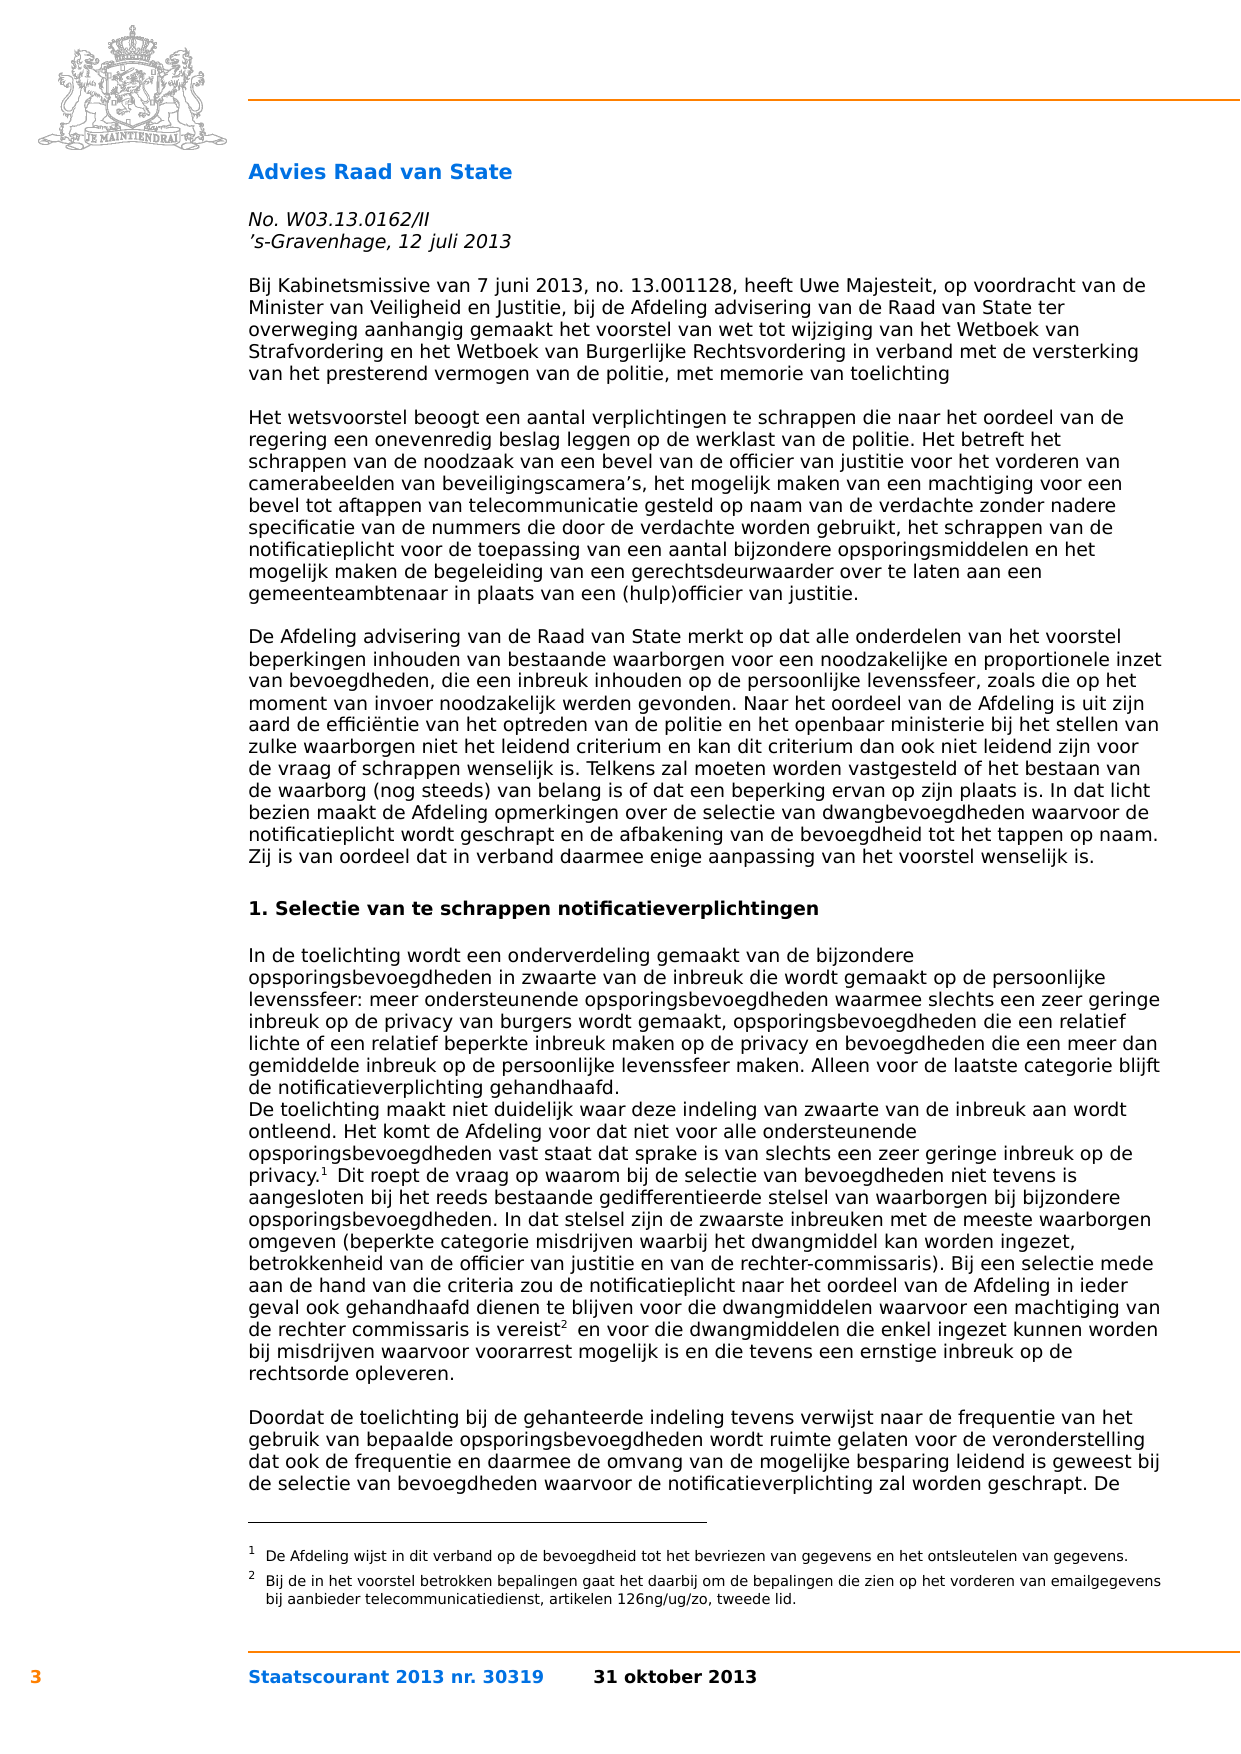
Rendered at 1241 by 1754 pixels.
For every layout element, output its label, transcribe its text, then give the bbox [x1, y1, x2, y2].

text Bij Kabinetsmissive van 7 juni 2013, no. 13.001128, heeft Uwe Majesteit, op voordracht van de Minister van Veiligheid en Justitie, bij de Afdeling advisering van de Raad van State ter overweging aanhangig gemaakt het voorstel van wet tot wijziging van het Wetboek van Strafvordering en het Wetboek van Burgerlijke Rechtsvordering in verband met de versterking van het presterend vermogen van de politie, met memorie van toelichting [248, 275, 1163, 385]
picture [38, 25, 227, 150]
text Bij de in het voorstel betrokken bepalingen gaat het daarbij om de bepalingen die zien op het vorderen van emailgegevens bij aanbieder telecommunicatiedienst, artikelen 126ng/ug/zo, tweede lid. [248, 1569, 1163, 1608]
text Het wetsvoorstel beoogt een aantal verplichtingen te schrappen die naar het oordeel van de regering een onevenredig beslag leggen op de werklast van de politie. Het betreft het schrappen van de noodzaak van een bevel van de officier van justitie voor het vorderen van camerabeelden van beveiligingscamera’s, het mogelijk maken van een machtiging voor een bevel tot aftappen van telecommunicatie gesteld op naam van de verdachte zonder nadere specificatie van de nummers die door de verdachte worden gebruikt, het schrappen van de notificatieplicht voor de toepassing van een aantal bijzondere opsporingsmiddelen en het mogelijk maken de begeleiding van een gerechtsdeurwaarder over te laten aan een gemeenteambtenaar in plaats van een (hulp)officier van justitie. [248, 407, 1163, 604]
text Doordat de toelichting bij de gehanteerde indeling tevens verwijst naar de frequentie van het gebruik van bepaalde opsporingsbevoegdheden wordt ruimte gelaten voor de veronderstelling dat ook de frequentie en daarmee de omvang van de mogelijke besparing leidend is geweest bij de selectie van bevoegdheden waarvoor de notificatieverplichting zal worden geschrapt. De [248, 1407, 1163, 1494]
text De Afdeling advisering van de Raad van State merkt op dat alle onderdelen van het voorstel beperkingen inhouden van bestaande waarborgen voor een noodzakelijke en proportionele inzet van bevoegdheden, die een inbreuk inhouden op de persoonlijke levenssfeer, zoals die op het moment van invoer noodzakelijk werden gevonden. Naar het oordeel van de Afdeling is uit zijn aard de efficiëntie van het optreden van de politie en het openbaar ministerie bij het stellen van zulke waarborgen niet het leidend criterium en kan dit criterium dan ook niet leidend zijn voor de vraag of schrappen wenselijk is. Telkens zal moeten worden vastgesteld of het bestaan van de waarborg (nog steeds) van belang is of dat een beperking ervan op zijn plaats is. In dat licht bezien maakt de Afdeling opmerkingen over de selectie van dwangbevoegdheden waarvoor de notificatieplicht wordt geschrapt en de afbakening van de bevoegdheid tot het tappen op naam. Zij is van oordeel dat in verband daarmee enige aanpassing van het voorstel wenselijk is. [248, 626, 1163, 868]
text De toelichting maakt niet duidelijk waar deze indeling van zwaarte van de inbreuk aan wordt ontleend. Het komt de Afdeling voor dat niet voor alle ondersteunende opsporingsbevoegdheden vast staat dat sprake is van slechts een zeer geringe inbreuk op de privacy. Dit roept de vraag op waarom bij de selectie van bevoegdheden niet tevens is aangesloten bij het reeds bestaande gedifferentieerde stelsel van waarborgen bij bijzondere opsporingsbevoegdheden. In dat stelsel zijn de zwaarste inbreuken met de meeste waarborgen omgeven (beperkte categorie misdrijven waarbij het dwangmiddel kan worden ingezet, betrokkenheid van de officier van justitie en van de rechter-commissaris). Bij een selectie mede aan de hand van die criteria zou de notificatieplicht naar het oordeel van de Afdeling in ieder geval ook gehandhaafd dienen te blijven voor die dwangmiddelen waarvoor een machtiging van de rechter commissaris is vereist en voor die dwangmiddelen die enkel ingezet kunnen worden bij misdrijven waarvoor voorarrest mogelijk is en die tevens een ernstige inbreuk op de rechtsorde opleveren. [248, 1099, 1163, 1385]
text In de toelichting wordt een onderverdeling gemaakt van de bijzondere opsporingsbevoegdheden in zwaarte van de inbreuk die wordt gemaakt op de persoonlijke levenssfeer: meer ondersteunende opsporingsbevoegdheden waarmee slechts een zeer geringe inbreuk op de privacy van burgers wordt gemaakt, opsporingsbevoegdheden die een relatief lichte of een relatief beperkte inbreuk maken op de privacy en bevoegdheden die een meer dan gemiddelde inbreuk op de persoonlijke levenssfeer maken. Alleen voor de laatste categorie blijft de notificatieverplichting gehandhaafd. [248, 945, 1163, 1099]
text De Afdeling wijst in dit verband op de bevoegdheid tot het bevriezen van gegevens en het ontsleutelen van gegevens. [248, 1544, 1163, 1566]
subtitle 1. Selectie van te schrappen notificatieverplichtingen [248, 898, 1163, 920]
subtitle Advies Raad van State [248, 160, 1163, 184]
text No. W03.13.0162/II [248, 209, 1163, 231]
text ’s-Gravenhage, 12 juli 2013 [248, 231, 1163, 253]
